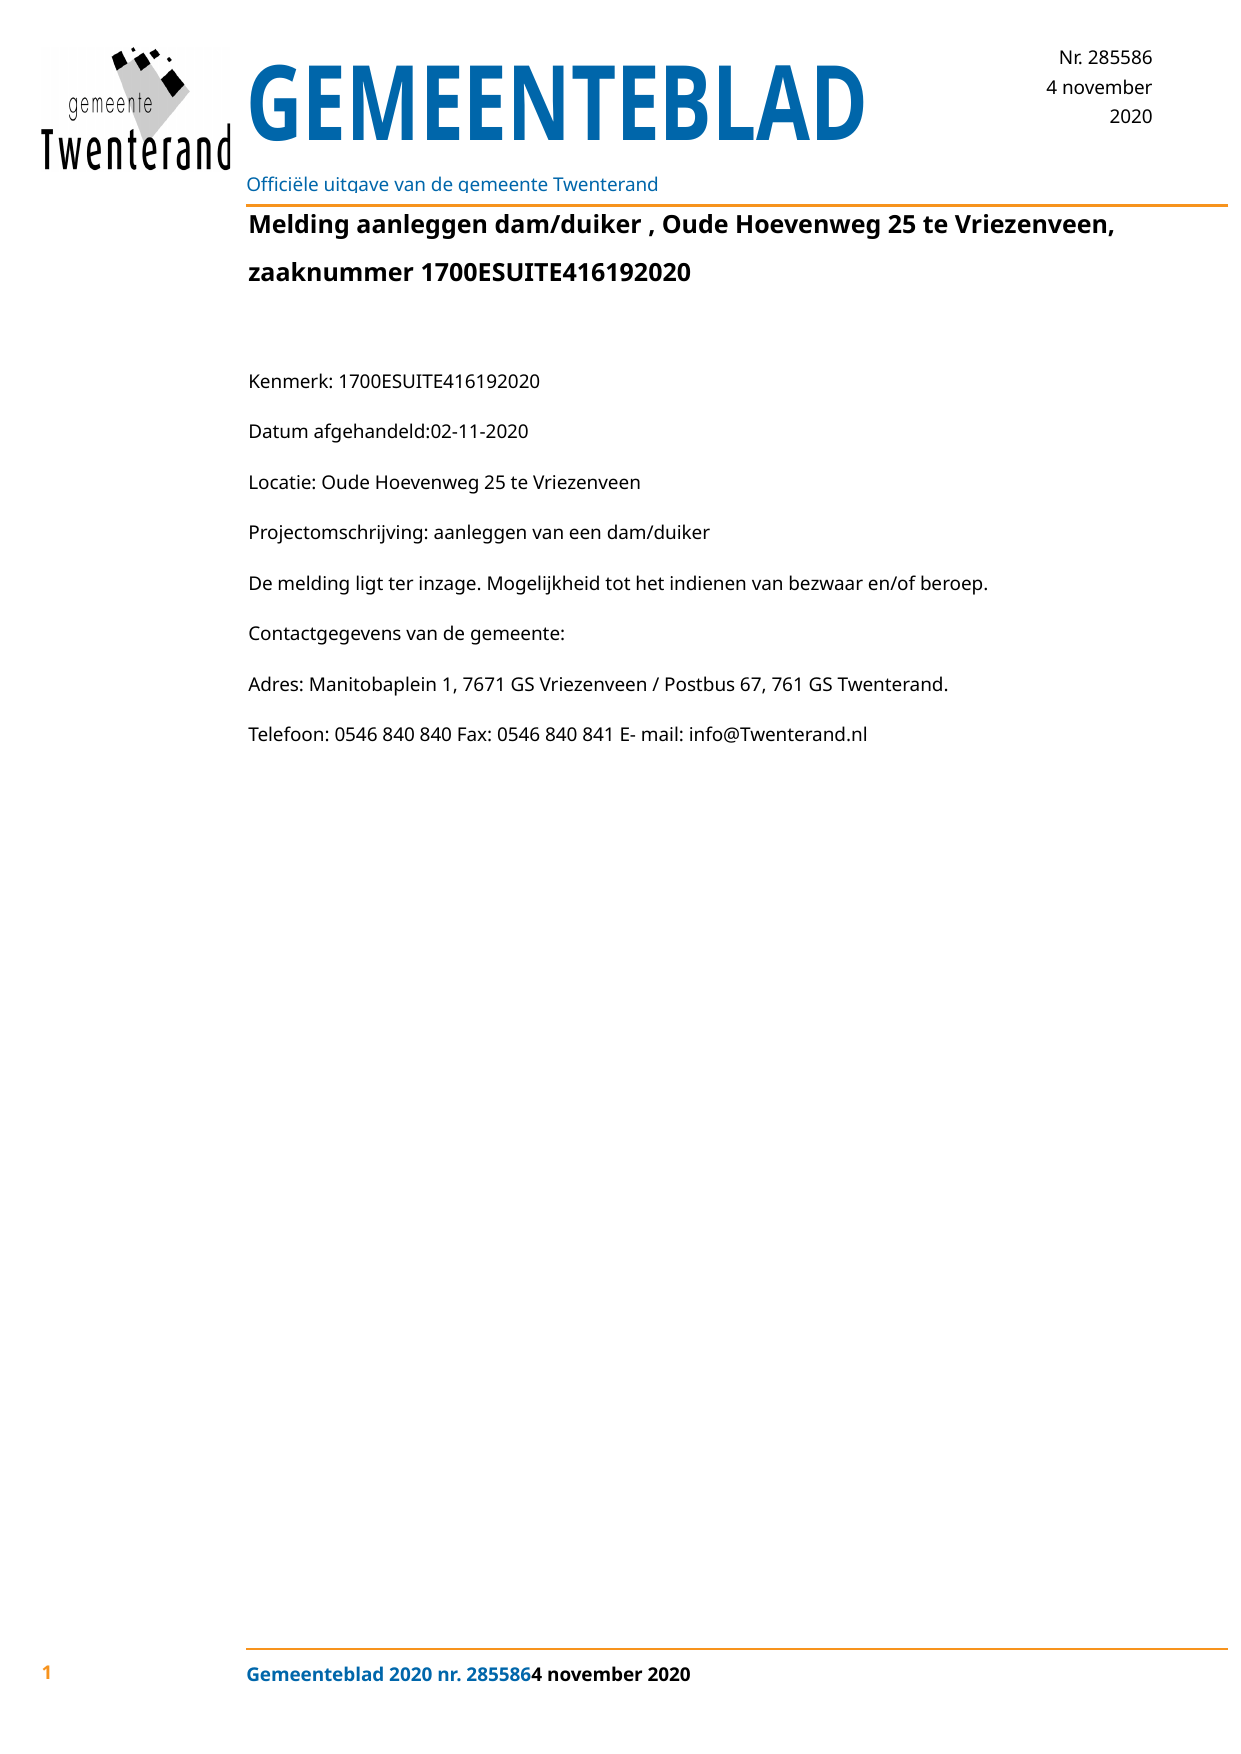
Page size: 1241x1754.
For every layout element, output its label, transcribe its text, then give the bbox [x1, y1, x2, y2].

text Telefoon: 0546 840 840 Fax: 0546 840 841 E- mail: info@Twenterand.nl [248, 721, 1152, 747]
text Datum afgehandeld:02-11-2020 [248, 419, 1152, 444]
text Locatie: Oude Hoevenweg 25 te Vriezenveen [248, 469, 1152, 495]
text Projectomschrijving: aanleggen van een dam/duiker [248, 519, 1152, 545]
picture [41, 47, 231, 172]
text Adres: Manitobaplein 1, 7671 GS Vriezenveen / Postbus 67, 761 GS Twenterand. [248, 671, 1152, 697]
text Melding aanleggen dam/duiker , Oude Hoevenweg 25 te Vriezenveen, zaaknummer 1700ESUITE416192020 [248, 207, 1152, 288]
text Kenmerk: 1700ESUITE416192020 [248, 368, 1152, 394]
text Contactgegevens van de gemeente: [248, 620, 1152, 646]
text De melding ligt ter inzage. Mogelijkheid tot het indienen van bezwaar en/of beroep. [248, 570, 1152, 596]
